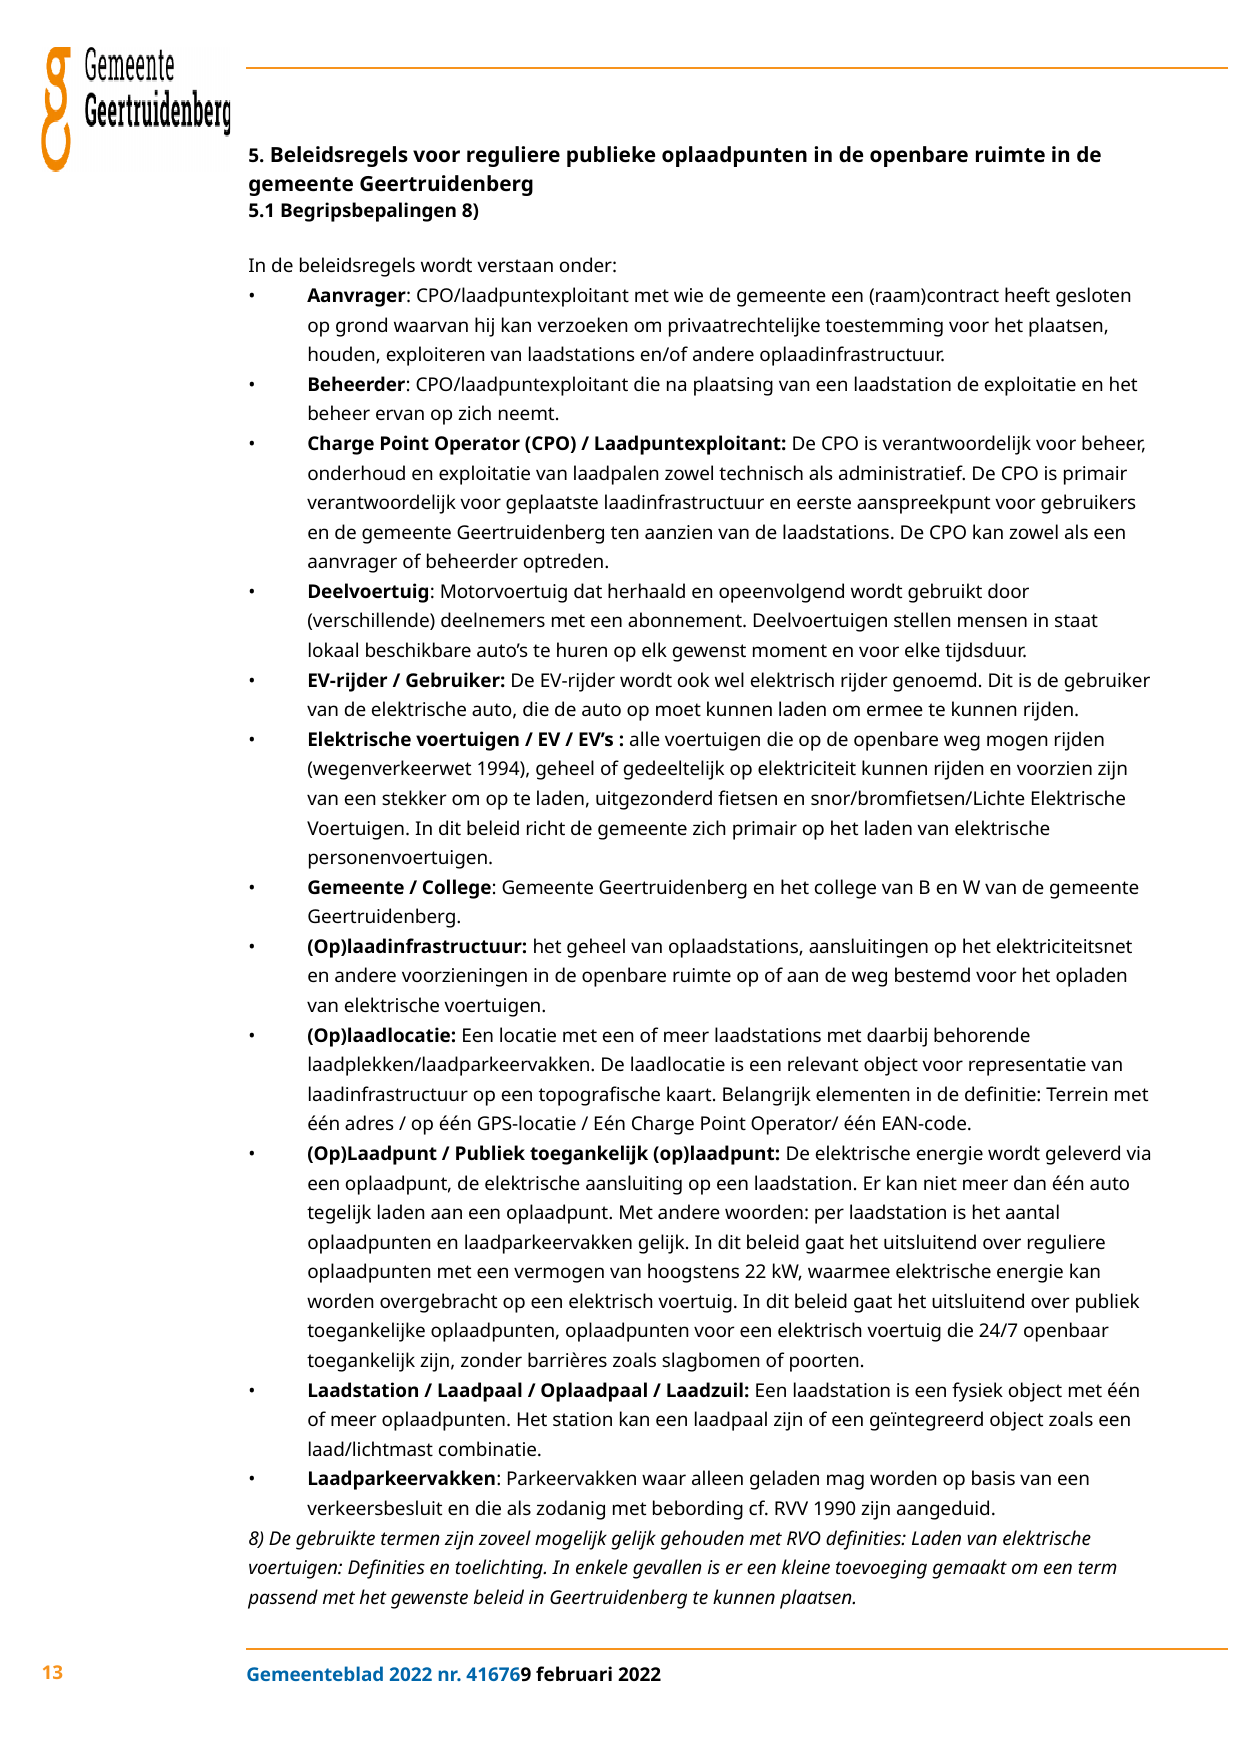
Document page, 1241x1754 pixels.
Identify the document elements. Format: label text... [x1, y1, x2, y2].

text In de beleidsregels wordt verstaan onder: [248, 253, 1152, 278]
list (Op)laadlocatie: Een locatie met een of meer laadstations met daarbij behorende laadplekken/laadparkeervakken. De laadlocatie is een relevant object voor representatie van laadinfrastructuur op een topografische kaart. Belangrijk elementen in de definitie: Terrein met één adres / op één GPS-locatie / Eén Charge Point Operator/ één EAN-code. [248, 1022, 1152, 1136]
text 5.1 Begripsbepalingen 8) [248, 197, 1152, 223]
text 5. Beleidsregels voor reguliere publieke oplaadpunten in de openbare ruimte in de gemeente Geertruidenberg [248, 140, 1152, 197]
picture [41, 47, 231, 172]
list Laadparkeervakken: Parkeervakken waar alleen geladen mag worden op basis van een verkeersbesluit en die als zodanig met bebording cf. RVV 1990 zijn aangeduid. [248, 1466, 1152, 1521]
list (Op)laadinfrastructuur: het geheel van oplaadstations, aansluitingen op het elektriciteitsnet en andere voorzieningen in de openbare ruimte op of aan de weg bestemd voor het opladen van elektrische voertuigen. [248, 933, 1152, 1018]
list Gemeente / College: Gemeente Geertruidenberg en het college van B en W van de gemeente Geertruidenberg. [248, 874, 1152, 929]
list Charge Point Operator (CPO) / Laadpuntexploitant: De CPO is verantwoordelijk voor beheer, onderhoud en exploitatie van laadpalen zowel technisch als administratief. De CPO is primair verantwoordelijk voor geplaatste laadinfrastructuur en eerste aanspreekpunt voor gebruikers en de gemeente Geertruidenberg ten aanzien van de laadstations. De CPO kan zowel als een aanvrager of beheerder optreden. [248, 430, 1152, 574]
list Elektrische voertuigen / EV / EV’s : alle voertuigen die op de openbare weg mogen rijden (wegenverkeerwet 1994), geheel of gedeeltelijk op elektriciteit kunnen rijden en voorzien zijn van een stekker om op te laden, uitgezonderd fietsen en snor/bromfietsen/Lichte Elektrische Voertuigen. In dit beleid richt de gemeente zich primair op het laden van elektrische personenvoertuigen. [248, 726, 1152, 870]
text 8) De gebruikte termen zijn zoveel mogelijk gelijk gehouden met RVO definities: Laden van elektrische voertuigen: Definities en toelichting. In enkele gevallen is er een kleine toevoeging gemaakt om een term passend met het gewenste beleid in Geertruidenberg te kunnen plaatsen. [248, 1525, 1152, 1609]
list EV-rijder / Gebruiker: De EV-rijder wordt ook wel elektrisch rijder genoemd. Dit is de gebruiker van de elektrische auto, die de auto op moet kunnen laden om ermee te kunnen rijden. [248, 667, 1152, 722]
list Laadstation / Laadpaal / Oplaadpaal / Laadzuil: Een laadstation is een fysiek object met één of meer oplaadpunten. Het station kan een laadpaal zijn of een geïntegreerd object zoals een laad/lichtmast combinatie. [248, 1377, 1152, 1462]
list Aanvrager: CPO/laadpuntexploitant met wie de gemeente een (raam)contract heeft gesloten op grond waarvan hij kan verzoeken om privaatrechtelijke toestemming voor het plaatsen, houden, exploiteren van laadstations en/of andere oplaadinfrastructuur. [248, 282, 1152, 367]
list (Op)Laadpunt / Publiek toegankelijk (op)laadpunt: De elektrische energie wordt geleverd via een oplaadpunt, de elektrische aansluiting op een laadstation. Er kan niet meer dan één auto tegelijk laden aan een oplaadpunt. Met andere woorden: per laadstation is het aantal oplaadpunten en laadparkeervakken gelijk. In dit beleid gaat het uitsluitend over reguliere oplaadpunten met een vermogen van hoogstens 22 kW, waarmee elektrische energie kan worden overgebracht op een elektrisch voertuig. In dit beleid gaat het uitsluitend over publiek toegankelijke oplaadpunten, oplaadpunten voor een elektrisch voertuig die 24/7 openbaar toegankelijk zijn, zonder barrières zoals slagbomen of poorten. [248, 1140, 1152, 1373]
list Beheerder: CPO/laadpuntexploitant die na plaatsing van een laadstation de exploitatie en het beheer ervan op zich neemt. [248, 371, 1152, 426]
list Deelvoertuig: Motorvoertuig dat herhaald en opeenvolgend wordt gebruikt door (verschillende) deelnemers met een abonnement. Deelvoertuigen stellen mensen in staat lokaal beschikbare auto’s te huren op elk gewenst moment en voor elke tijdsduur. [248, 578, 1152, 663]
